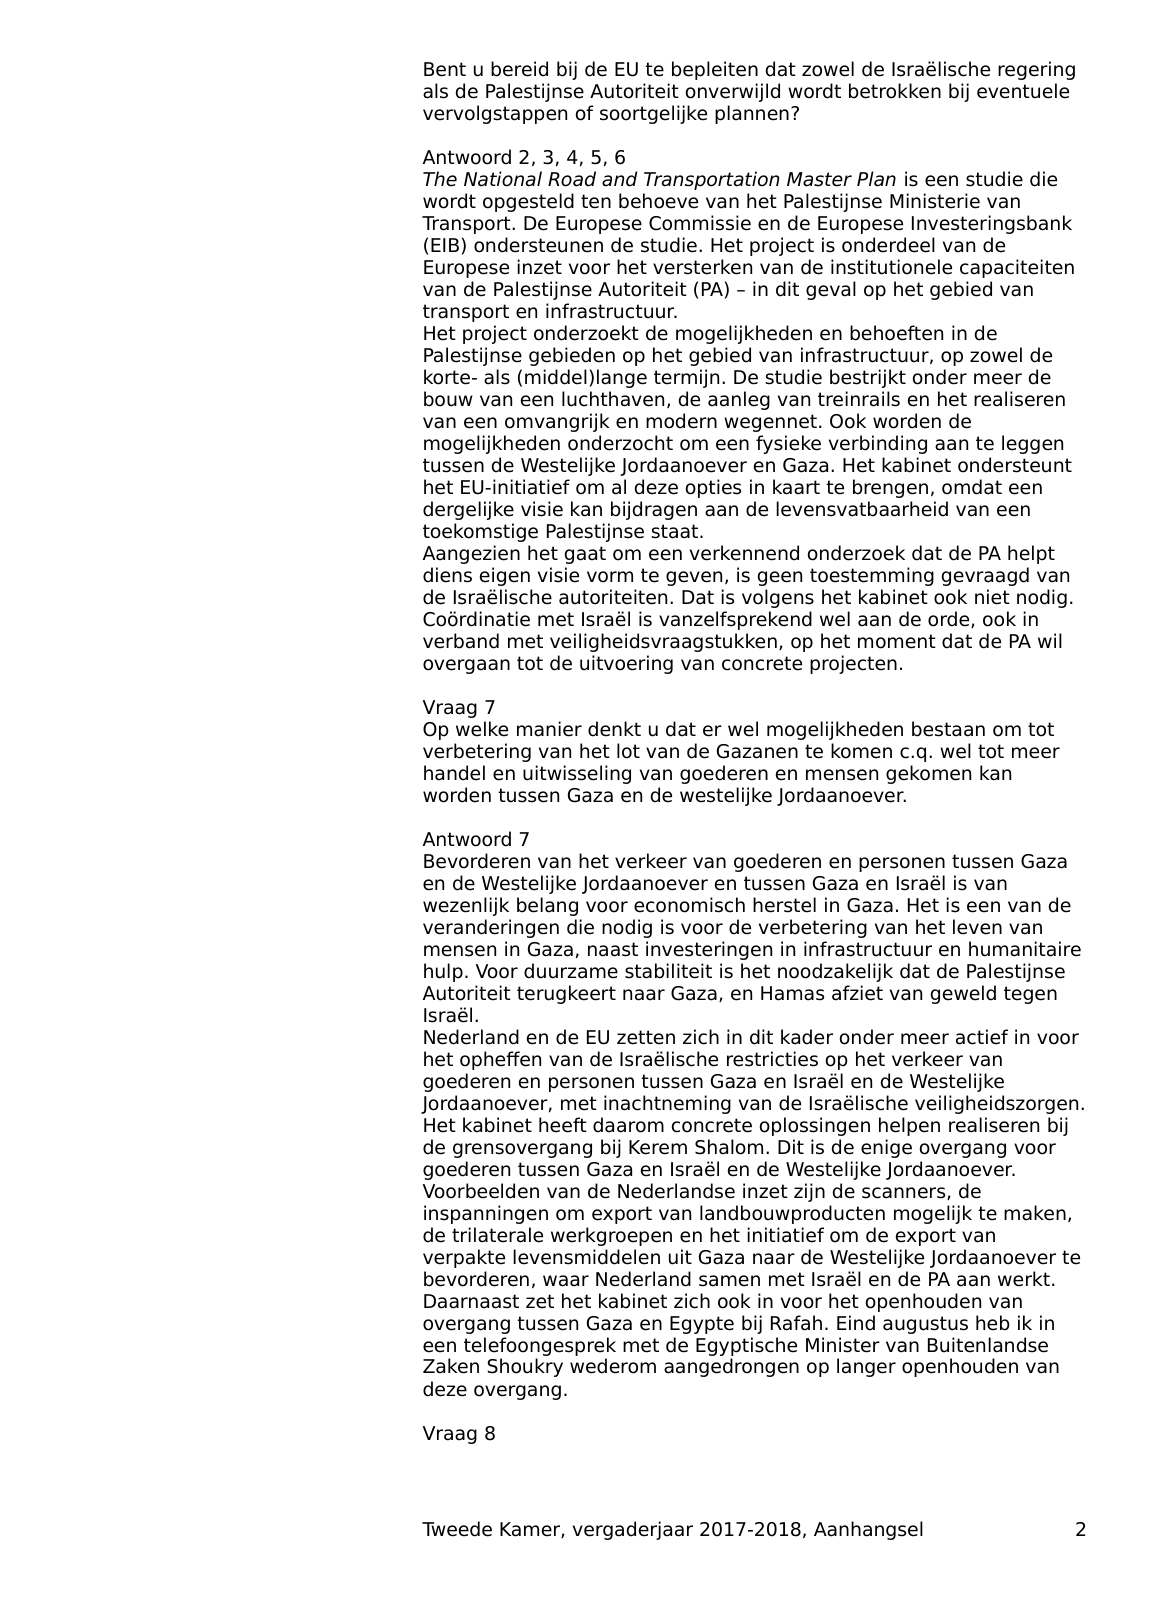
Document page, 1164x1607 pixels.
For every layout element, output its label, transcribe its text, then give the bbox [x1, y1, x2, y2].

text Aangezien het gaat om een verkennend onderzoek dat de PA helpt diens eigen visie vorm te geven, is geen toestemming gevraagd van de Israëlische autoriteiten. Dat is volgens het kabinet ook niet nodig. Coördinatie met Israël is vanzelfsprekend wel aan de orde, ook in verband met veiligheidsvraagstukken, op het moment dat de PA wil overgaan tot de uitvoering van concrete projecten. [422, 543, 1087, 675]
text Nederland en de EU zetten zich in dit kader onder meer actief in voor het opheffen van de Israëlische restricties op het verkeer van goederen en personen tussen Gaza en Israël en de Westelijke Jordaanoever, met inachtneming van de Israëlische veiligheidszorgen. Het kabinet heeft daarom concrete oplossingen helpen realiseren bij de grensovergang bij Kerem Shalom. Dit is de enige overgang voor goederen tussen Gaza en Israël en de Westelijke Jordaanoever. Voorbeelden van de Nederlandse inzet zijn de scanners, de inspanningen om export van landbouwproducten mogelijk te maken, de trilaterale werkgroepen en het initiatief om de export van verpakte levensmiddelen uit Gaza naar de Westelijke Jordaanoever te bevorderen, waar Nederland samen met Israël en de PA aan werkt. [422, 1027, 1087, 1291]
text Bevorderen van het verkeer van goederen en personen tussen Gaza en de Westelijke Jordaanoever en tussen Gaza en Israël is van wezenlijk belang voor economisch herstel in Gaza. Het is een van de veranderingen die nodig is voor de verbetering van het leven van mensen in Gaza, naast investeringen in infrastructuur en humanitaire hulp. Voor duurzame stabiliteit is het noodzakelijk dat de Palestijnse Autoriteit terugkeert naar Gaza, en Hamas afziet van geweld tegen Israël. [422, 851, 1087, 1027]
text Daarnaast zet het kabinet zich ook in voor het openhouden van overgang tussen Gaza en Egypte bij Rafah. Eind augustus heb ik in een telefoongesprek met de Egyptische Minister van Buitenlandse Zaken Shoukry wederom aangedrongen op langer openhouden van deze overgang. [422, 1291, 1087, 1400]
text Bent u bereid bij de EU te bepleiten dat zowel de Israëlische regering als de Palestijnse Autoriteit onverwijld wordt betrokken bij eventuele vervolgstappen of soortgelijke plannen? [422, 59, 1087, 125]
text Vraag 8 [422, 1423, 1087, 1444]
text The National Road and Transportation Master Plan is een studie die wordt opgesteld ten behoeve van het Palestijnse Ministerie van Transport. De Europese Commissie en de Europese Investeringsbank (EIB) ondersteunen de studie. Het project is onderdeel van de Europese inzet voor het versterken van de institutionele capaciteiten van de Palestijnse Autoriteit (PA) – in dit geval op het gebied van transport en infrastructuur. [422, 169, 1087, 323]
text Antwoord 7 [422, 829, 1087, 851]
text Vraag 7 [422, 697, 1087, 719]
text Op welke manier denkt u dat er wel mogelijkheden bestaan om tot verbetering van het lot van de Gazanen te komen c.q. wel tot meer handel en uitwisseling van goederen en mensen gekomen kan worden tussen Gaza en de westelijke Jordaanoever. [422, 719, 1087, 807]
text Antwoord 2, 3, 4, 5, 6 [422, 147, 1087, 169]
text Het project onderzoekt de mogelijkheden en behoeften in de Palestijnse gebieden op het gebied van infrastructuur, op zowel de korte- als (middel)lange termijn. De studie bestrijkt onder meer de bouw van een luchthaven, de aanleg van treinrails en het realiseren van een omvangrijk en modern wegennet. Ook worden de mogelijkheden onderzocht om een fysieke verbinding aan te leggen tussen de Westelijke Jordaanoever en Gaza. Het kabinet ondersteunt het EU-initiatief om al deze opties in kaart te brengen, omdat een dergelijke visie kan bijdragen aan de levensvatbaarheid van een toekomstige Palestijnse staat. [422, 323, 1087, 543]
